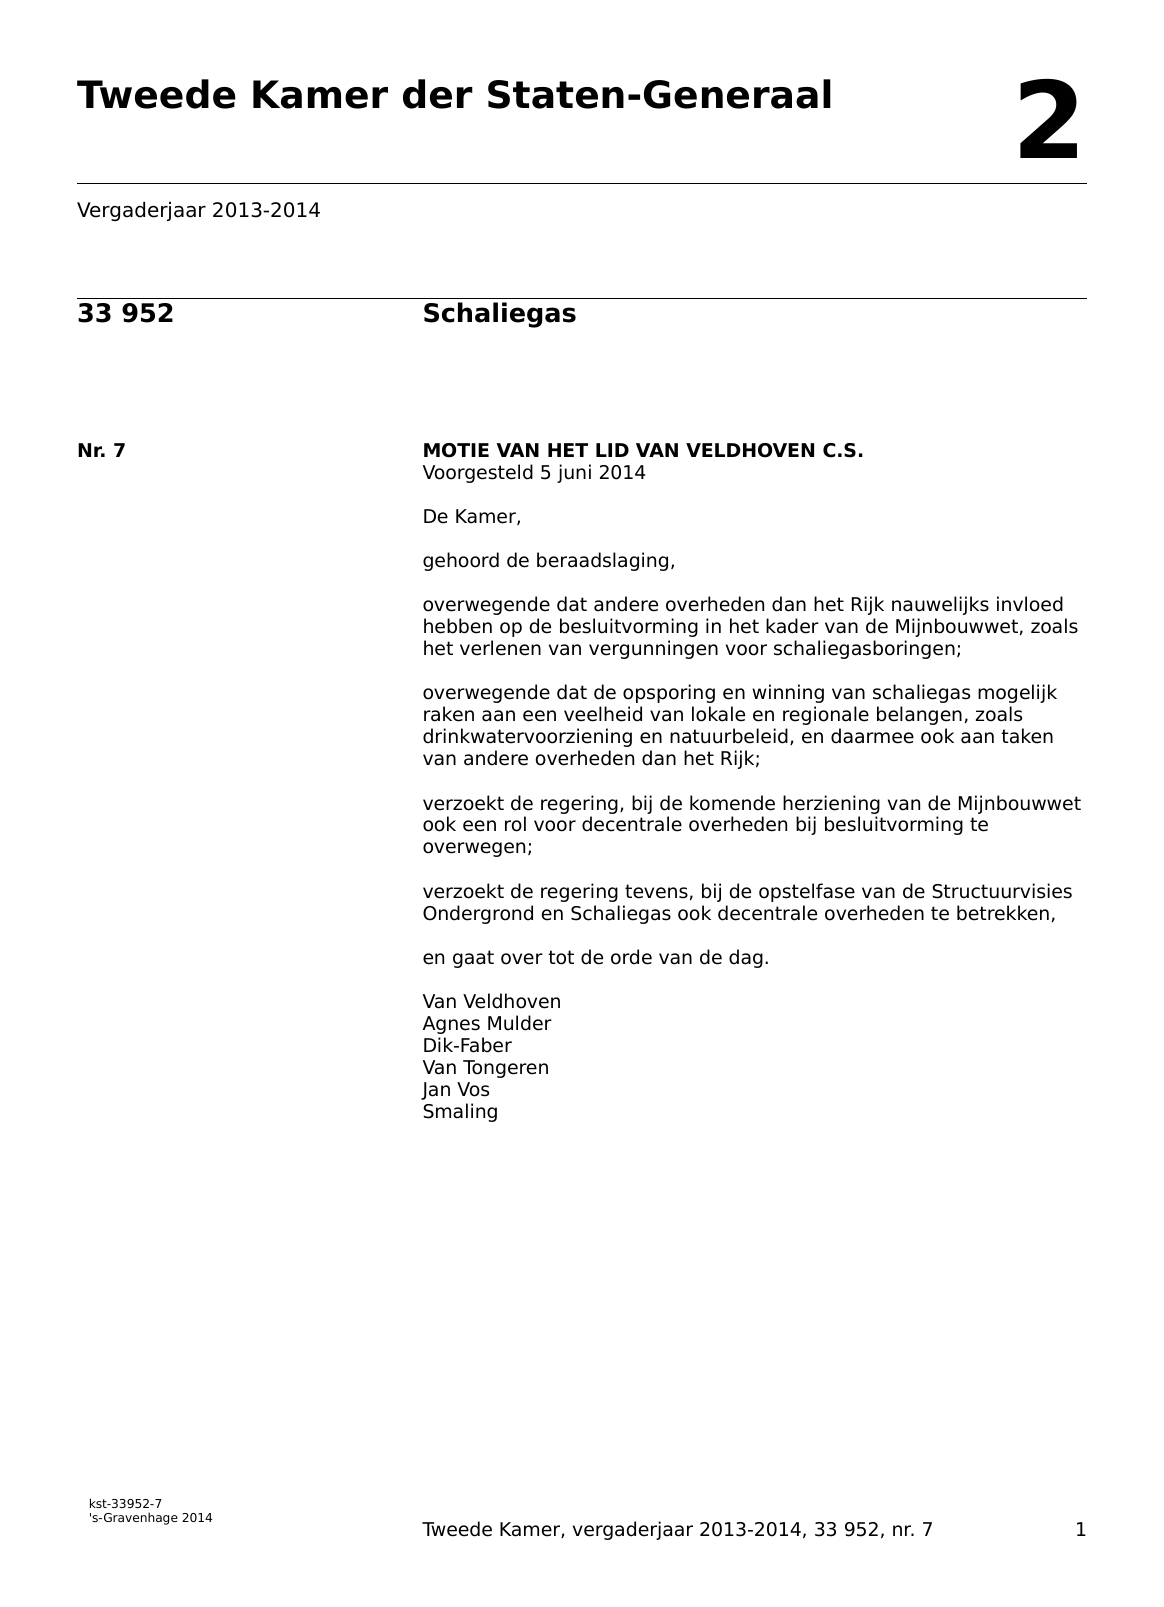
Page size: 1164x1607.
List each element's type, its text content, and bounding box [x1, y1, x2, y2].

text gehoord de beraadslaging, [422, 550, 1087, 572]
text Dik-Faber [422, 1035, 1087, 1057]
text Voorgesteld 5 juni 2014 [422, 462, 1087, 484]
text Van Veldhoven [422, 991, 1087, 1013]
text Jan Vos [422, 1079, 1087, 1101]
table_header 2 [886, 59, 1087, 183]
table_cell Vergaderjaar 2013-2014 [77, 184, 1087, 298]
subtitle 33 952 Schaliegas [77, 299, 1087, 329]
text kst-33952-7 [88, 1497, 323, 1511]
text overwegende dat andere overheden dan het Rijk nauwelijks invloed hebben op de besluitvorming in het kader van de Mijnbouwwet, zoals het verlenen van vergunningen voor schaliegasboringen; [422, 594, 1087, 660]
table_header Tweede Kamer der Staten-Generaal [77, 59, 886, 183]
text verzoekt de regering tevens, bij de opstelfase van de Structuurvisies Ondergrond en Schaliegas ook decentrale overheden te betrekken, [422, 881, 1087, 924]
text verzoekt de regering, bij de komende herziening van de Mijnbouwwet ook een rol voor decentrale overheden bij besluitvorming te overwegen; [422, 792, 1087, 858]
subtitle Nr. 7 MOTIE VAN HET LID VAN VELDHOVEN C.S. [77, 440, 1087, 462]
text Smaling [422, 1101, 1087, 1123]
text De Kamer, [422, 506, 1087, 528]
text Agnes Mulder [422, 1013, 1087, 1035]
text 's-Gravenhage 2014 [88, 1511, 323, 1525]
text Van Tongeren [422, 1057, 1087, 1079]
text en gaat over tot de orde van de dag. [422, 947, 1087, 969]
text overwegende dat de opsporing en winning van schaliegas mogelijk raken aan een veelheid van lokale en regionale belangen, zoals drinkwatervoorziening en natuurbeleid, en daarmee ook aan taken van andere overheden dan het Rijk; [422, 682, 1087, 770]
